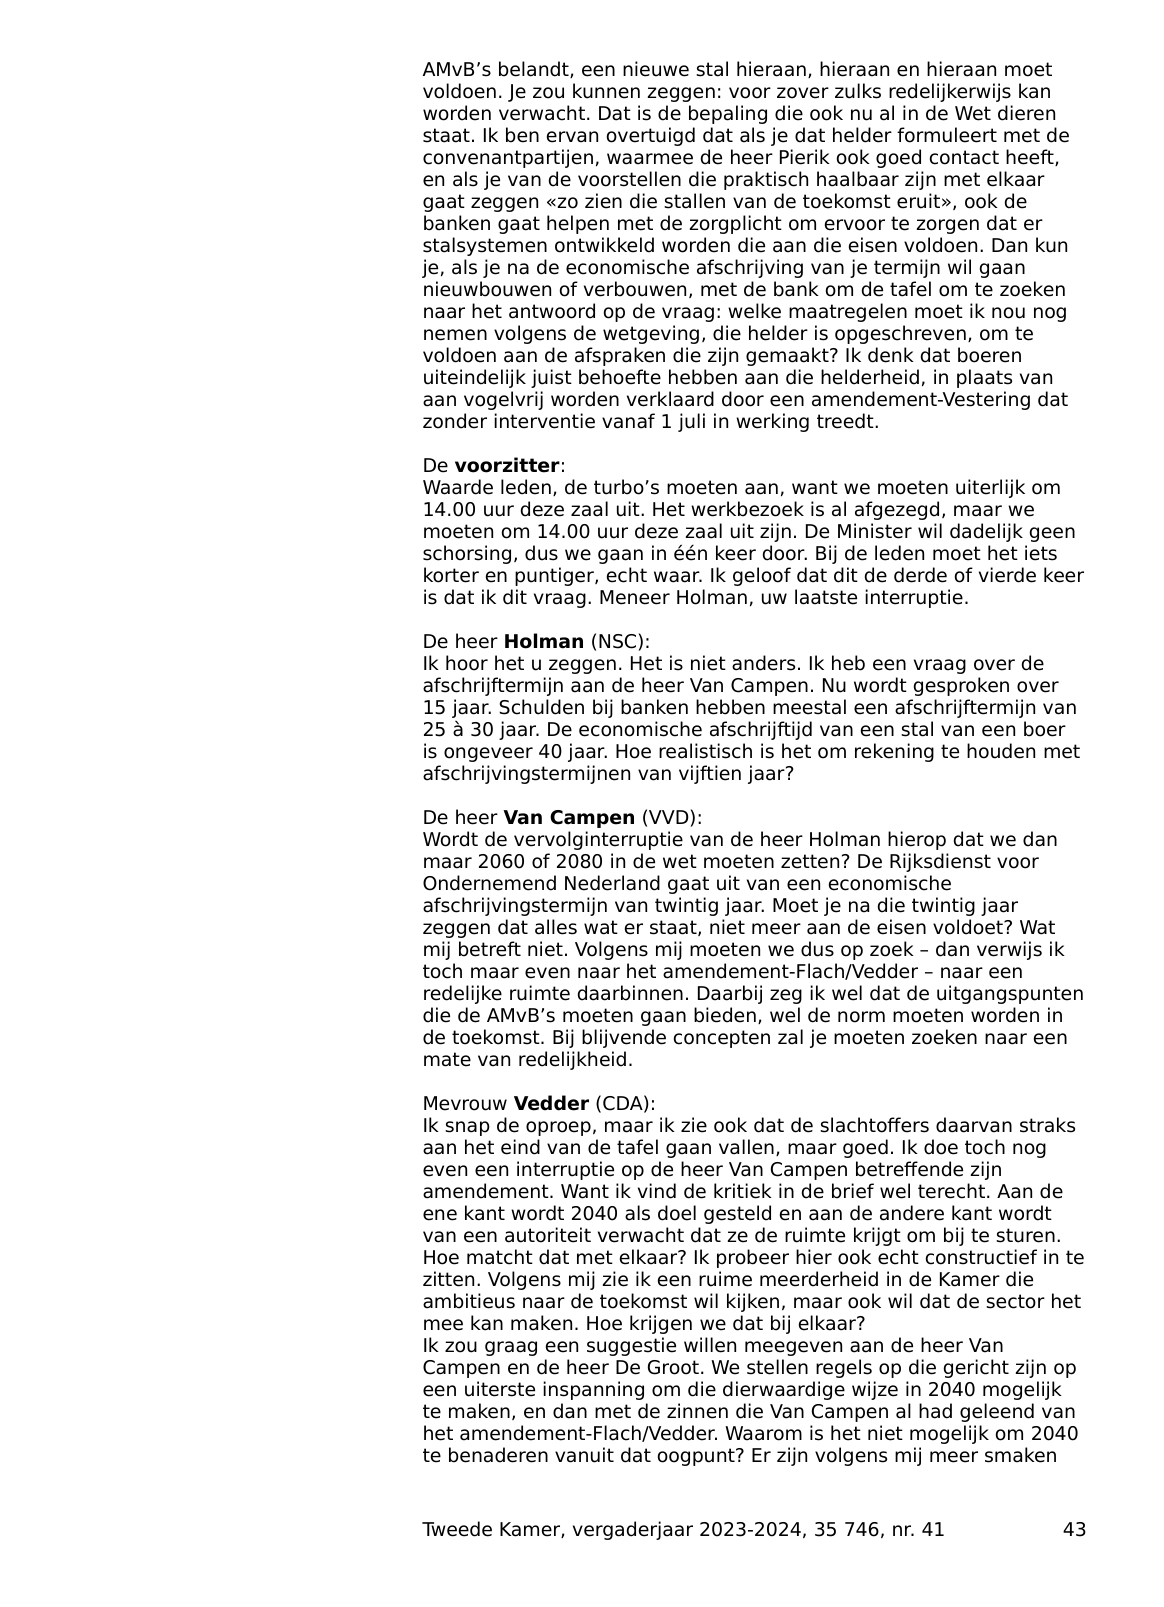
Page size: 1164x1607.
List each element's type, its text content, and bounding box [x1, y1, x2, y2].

text De heer Holman (NSC): [422, 631, 1087, 653]
text Waarde leden, de turbo’s moeten aan, want we moeten uiterlijk om 14.00 uur deze zaal uit. Het werkbezoek is al afgezegd, maar we moeten om 14.00 uur deze zaal uit zijn. De Minister wil dadelijk geen schorsing, dus we gaan in één keer door. Bij de leden moet het iets korter en puntiger, echt waar. Ik geloof dat dit de derde of vierde keer is dat ik dit vraag. Meneer Holman, uw laatste interruptie. [422, 477, 1087, 609]
text Ik zou graag een suggestie willen meegeven aan de heer Van Campen en de heer De Groot. We stellen regels op die gericht zijn op een uiterste inspanning om die dierwaardige wijze in 2040 mogelijk te maken, en dan met de zinnen die Van Campen al had geleend van het amendement-Flach/Vedder. Waarom is het niet mogelijk om 2040 te benaderen vanuit dat oogpunt? Er zijn volgens mij meer smaken [422, 1335, 1087, 1467]
text AMvB’s belandt, een nieuwe stal hieraan, hieraan en hieraan moet voldoen. Je zou kunnen zeggen: voor zover zulks redelijkerwijs kan worden verwacht. Dat is de bepaling die ook nu al in de Wet dieren staat. Ik ben ervan overtuigd dat als je dat helder formuleert met de convenantpartijen, waarmee de heer Pierik ook goed contact heeft, en als je van de voorstellen die praktisch haalbaar zijn met elkaar gaat zeggen «zo zien die stallen van de toekomst eruit», ook de banken gaat helpen met de zorgplicht om ervoor te zorgen dat er stalsystemen ontwikkeld worden die aan die eisen voldoen. Dan kun je, als je na de economische afschrijving van je termijn wil gaan nieuwbouwen of verbouwen, met de bank om de tafel om te zoeken naar het antwoord op de vraag: welke maatregelen moet ik nou nog nemen volgens de wetgeving, die helder is opgeschreven, om te voldoen aan de afspraken die zijn gemaakt? Ik denk dat boeren uiteindelijk juist behoefte hebben aan die helderheid, in plaats van aan vogelvrij worden verklaard door een amendement-Vestering dat zonder interventie vanaf 1 juli in werking treedt. [422, 59, 1087, 433]
text De heer Van Campen (VVD): [422, 807, 1087, 829]
text Ik hoor het u zeggen. Het is niet anders. Ik heb een vraag over de afschrijftermijn aan de heer Van Campen. Nu wordt gesproken over 15 jaar. Schulden bij banken hebben meestal een afschrijftermijn van 25 à 30 jaar. De economische afschrijftijd van een stal van een boer is ongeveer 40 jaar. Hoe realistisch is het om rekening te houden met afschrijvingstermijnen van vijftien jaar? [422, 653, 1087, 785]
text De voorzitter: [422, 455, 1087, 477]
text Wordt de vervolginterruptie van de heer Holman hierop dat we dan maar 2060 of 2080 in de wet moeten zetten? De Rijksdienst voor Ondernemend Nederland gaat uit van een economische afschrijvingstermijn van twintig jaar. Moet je na die twintig jaar zeggen dat alles wat er staat, niet meer aan de eisen voldoet? Wat mij betreft niet. Volgens mij moeten we dus op zoek – dan verwijs ik toch maar even naar het amendement-Flach/Vedder – naar een redelijke ruimte daarbinnen. Daarbij zeg ik wel dat de uitgangspunten die de AMvB’s moeten gaan bieden, wel de norm moeten worden in de toekomst. Bij blijvende concepten zal je moeten zoeken naar een mate van redelijkheid. [422, 829, 1087, 1071]
text Ik snap de oproep, maar ik zie ook dat de slachtoffers daarvan straks aan het eind van de tafel gaan vallen, maar goed. Ik doe toch nog even een interruptie op de heer Van Campen betreffende zijn amendement. Want ik vind de kritiek in de brief wel terecht. Aan de ene kant wordt 2040 als doel gesteld en aan de andere kant wordt van een autoriteit verwacht dat ze de ruimte krijgt om bij te sturen. Hoe matcht dat met elkaar? Ik probeer hier ook echt constructief in te zitten. Volgens mij zie ik een ruime meerderheid in de Kamer die ambitieus naar de toekomst wil kijken, maar ook wil dat de sector het mee kan maken. Hoe krijgen we dat bij elkaar? [422, 1115, 1087, 1335]
text Mevrouw Vedder (CDA): [422, 1093, 1087, 1115]
